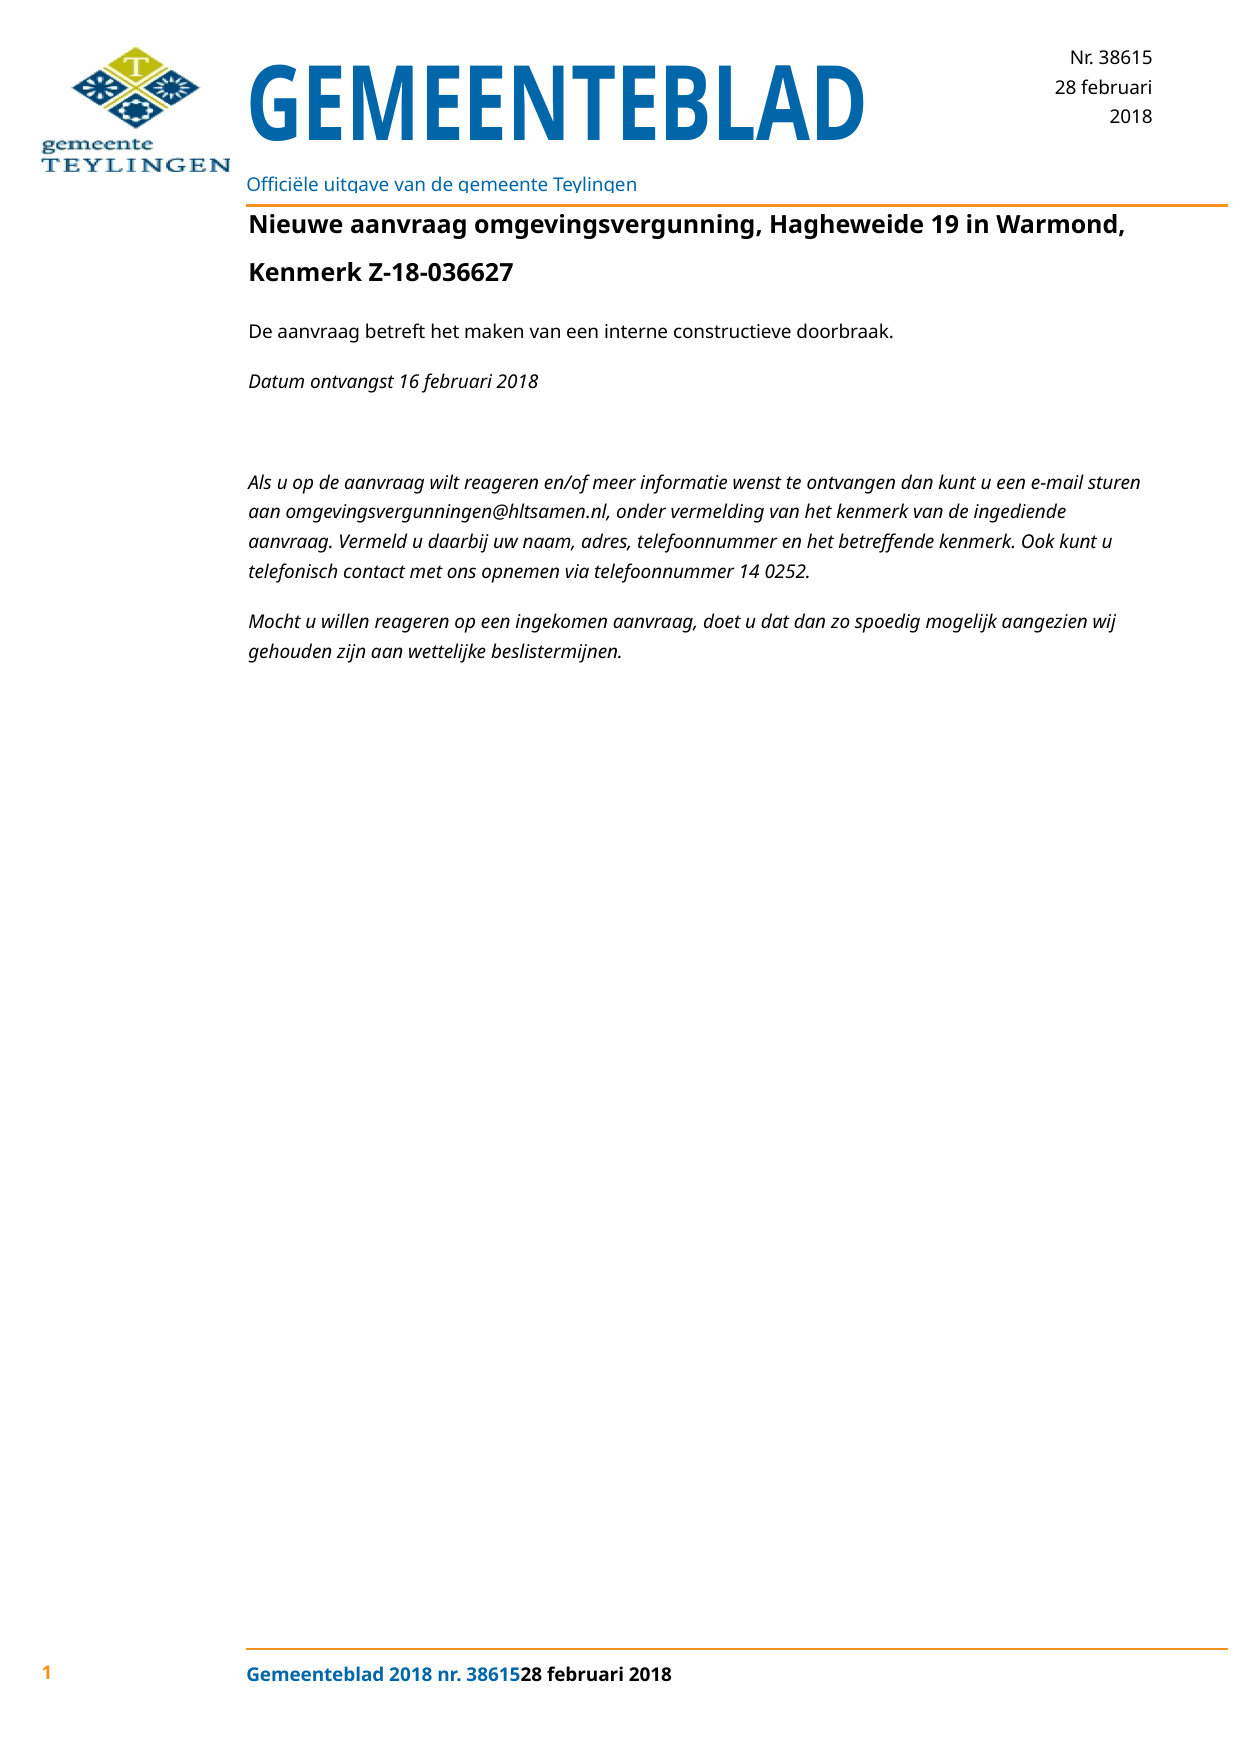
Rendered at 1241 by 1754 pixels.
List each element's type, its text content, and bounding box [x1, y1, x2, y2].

text De aanvraag betreft het maken van een interne constructieve doorbraak. [248, 318, 1152, 344]
text Als u op de aanvraag wilt reageren en/of meer informatie wenst te ontvangen dan kunt u een e-mail sturen aan omgevingsvergunningen@hltsamen.nl, onder vermelding van het kenmerk van de ingediende aanvraag. Vermeld u daarbij uw naam, adres, telefoonnummer en het betreffende kenmerk. Ook kunt u telefonisch contact met ons opnemen via telefoonnummer 14 0252. [248, 469, 1152, 584]
text Datum ontvangst 16 februari 2018 [248, 368, 1152, 394]
text Nieuwe aanvraag omgevingsvergunning, Hagheweide 19 in Warmond, Kenmerk Z-18-036627 [248, 207, 1152, 288]
picture [41, 47, 231, 172]
text Mocht u willen reageren op een ingekomen aanvraag, doet u dat dan zo spoedig mogelijk aangezien wij gehouden zijn aan wettelijke beslistermijnen. [248, 608, 1152, 664]
